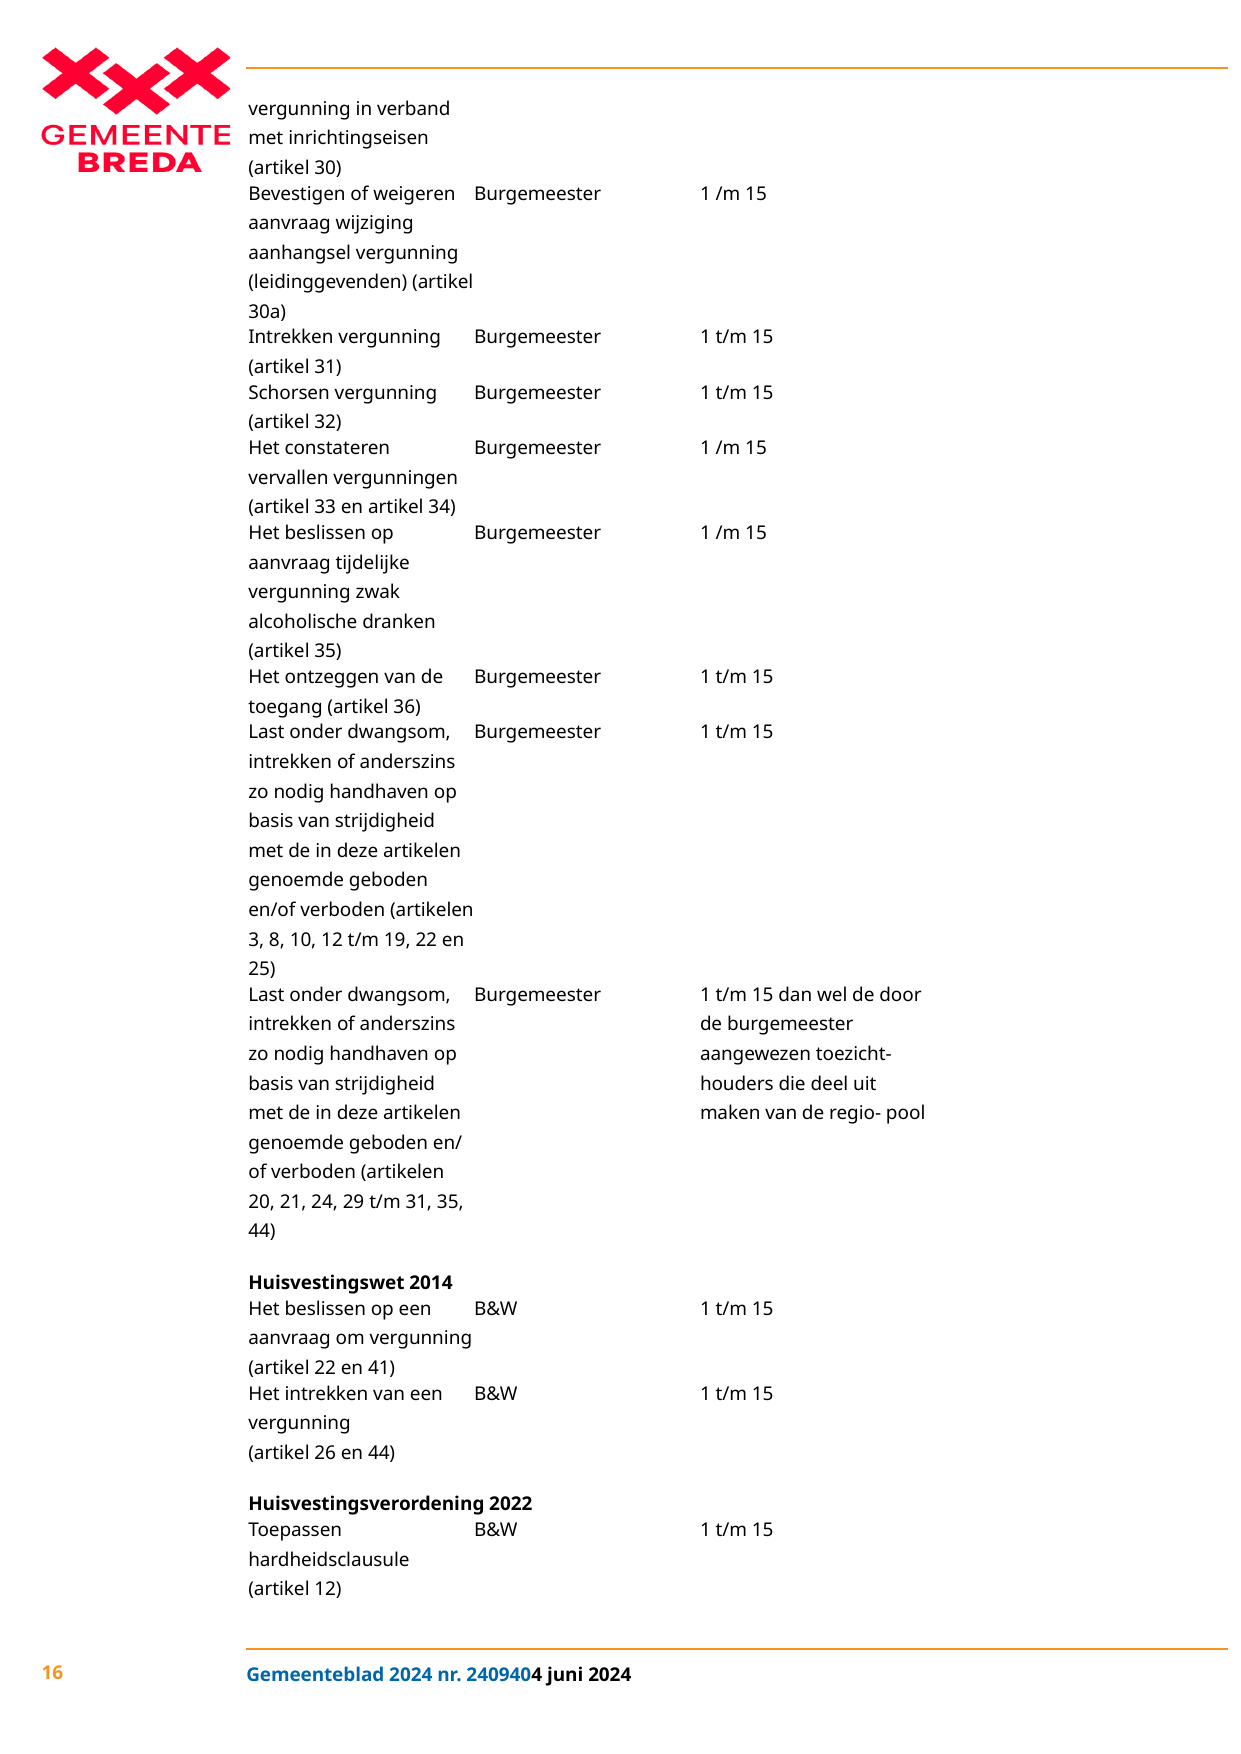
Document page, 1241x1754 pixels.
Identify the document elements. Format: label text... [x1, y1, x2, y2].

table_cell [926, 719, 1152, 981]
table_cell B&W [474, 1516, 700, 1601]
table_cell [700, 95, 926, 180]
table_cell 1 t/m 15 [700, 1380, 926, 1465]
table_cell 1 t/m 15 [700, 1295, 926, 1380]
table_cell Burgemeester [474, 519, 700, 663]
table_cell Burgemeester [474, 434, 700, 519]
table_cell 1 /m 15 [700, 434, 926, 519]
table_cell Huisvestingswet 2014 [248, 1269, 474, 1295]
table_cell 1 t/m 15 [700, 663, 926, 719]
table_cell [926, 1295, 1152, 1380]
table_cell 1 /m 15 [700, 180, 926, 324]
table_cell Toepassen hardheidsclausule (artikel 12) [248, 1516, 474, 1601]
table_cell 1 t/m 15 [700, 324, 926, 379]
table_cell [926, 663, 1152, 719]
table_cell Huisvestingsverordening 2022 [248, 1490, 1152, 1516]
table_cell Last onder dwangsom, intrekken of anderszins zo nodig handhaven op basis van strijdigheid met de in deze artikelen genoemde geboden en/ of verboden (artikelen 20, 21, 24, 29 t/m 31, 35, 44) [248, 981, 474, 1243]
table_cell Het beslissen op een aanvraag om vergunning (artikel 22 en 41) [248, 1295, 474, 1380]
table_cell [926, 1516, 1152, 1601]
table_cell Burgemeester [474, 981, 700, 1243]
table_cell 1 t/m 15 [700, 719, 926, 981]
table_cell Het ontzeggen van de toegang (artikel 36) [248, 663, 474, 719]
picture [41, 47, 231, 172]
table_cell Schorsen vergunning (artikel 32) [248, 379, 474, 434]
table_cell [926, 180, 1152, 324]
table_cell 1 t/m 15 [700, 1516, 926, 1601]
table_cell [926, 1244, 1152, 1269]
table_cell [248, 1244, 474, 1269]
table_cell vergunning in verband met inrichtingseisen (artikel 30) [248, 95, 474, 180]
table_cell Burgemeester [474, 324, 700, 379]
table_cell Het constateren vervallen vergunningen (artikel 33 en artikel 34) [248, 434, 474, 519]
table_cell 1 /m 15 [700, 519, 926, 663]
table_cell [248, 1465, 1152, 1490]
table_cell [474, 1269, 700, 1295]
table_cell [474, 1244, 700, 1269]
table_cell [926, 95, 1152, 180]
table_cell Burgemeester [474, 180, 700, 324]
table_cell Intrekken vergunning (artikel 31) [248, 324, 474, 379]
table_cell [474, 95, 700, 180]
table_cell B&W [474, 1295, 700, 1380]
table_cell [926, 324, 1152, 379]
table_cell [700, 1244, 926, 1269]
table_cell Het intrekken van een vergunning (artikel 26 en 44) [248, 1380, 474, 1465]
table_cell [926, 434, 1152, 519]
table_cell [926, 1269, 1152, 1295]
table_cell Het beslissen op aanvraag tijdelijke vergunning zwak alcoholische dranken (artikel 35) [248, 519, 474, 663]
table_cell [926, 981, 1152, 1243]
table_cell [926, 519, 1152, 663]
table_cell [926, 1380, 1152, 1465]
table_cell Burgemeester [474, 663, 700, 719]
table_cell Burgemeester [474, 379, 700, 434]
table_cell B&W [474, 1380, 700, 1465]
table_cell [926, 379, 1152, 434]
table_cell [700, 1269, 926, 1295]
table_cell 1 t/m 15 [700, 379, 926, 434]
table_cell 1 t/m 15 dan wel de door de burgemeester aangewezen toezicht- houders die deel uit maken van de regio- pool [700, 981, 926, 1243]
table_cell Burgemeester [474, 719, 700, 981]
table_cell Last onder dwangsom, intrekken of anderszins zo nodig handhaven op basis van strijdigheid met de in deze artikelen genoemde geboden en/of verboden (artikelen 3, 8, 10, 12 t/m 19, 22 en 25) [248, 719, 474, 981]
table_cell Bevestigen of weigeren aanvraag wijziging aanhangsel vergunning (leidinggevenden) (artikel 30a) [248, 180, 474, 324]
